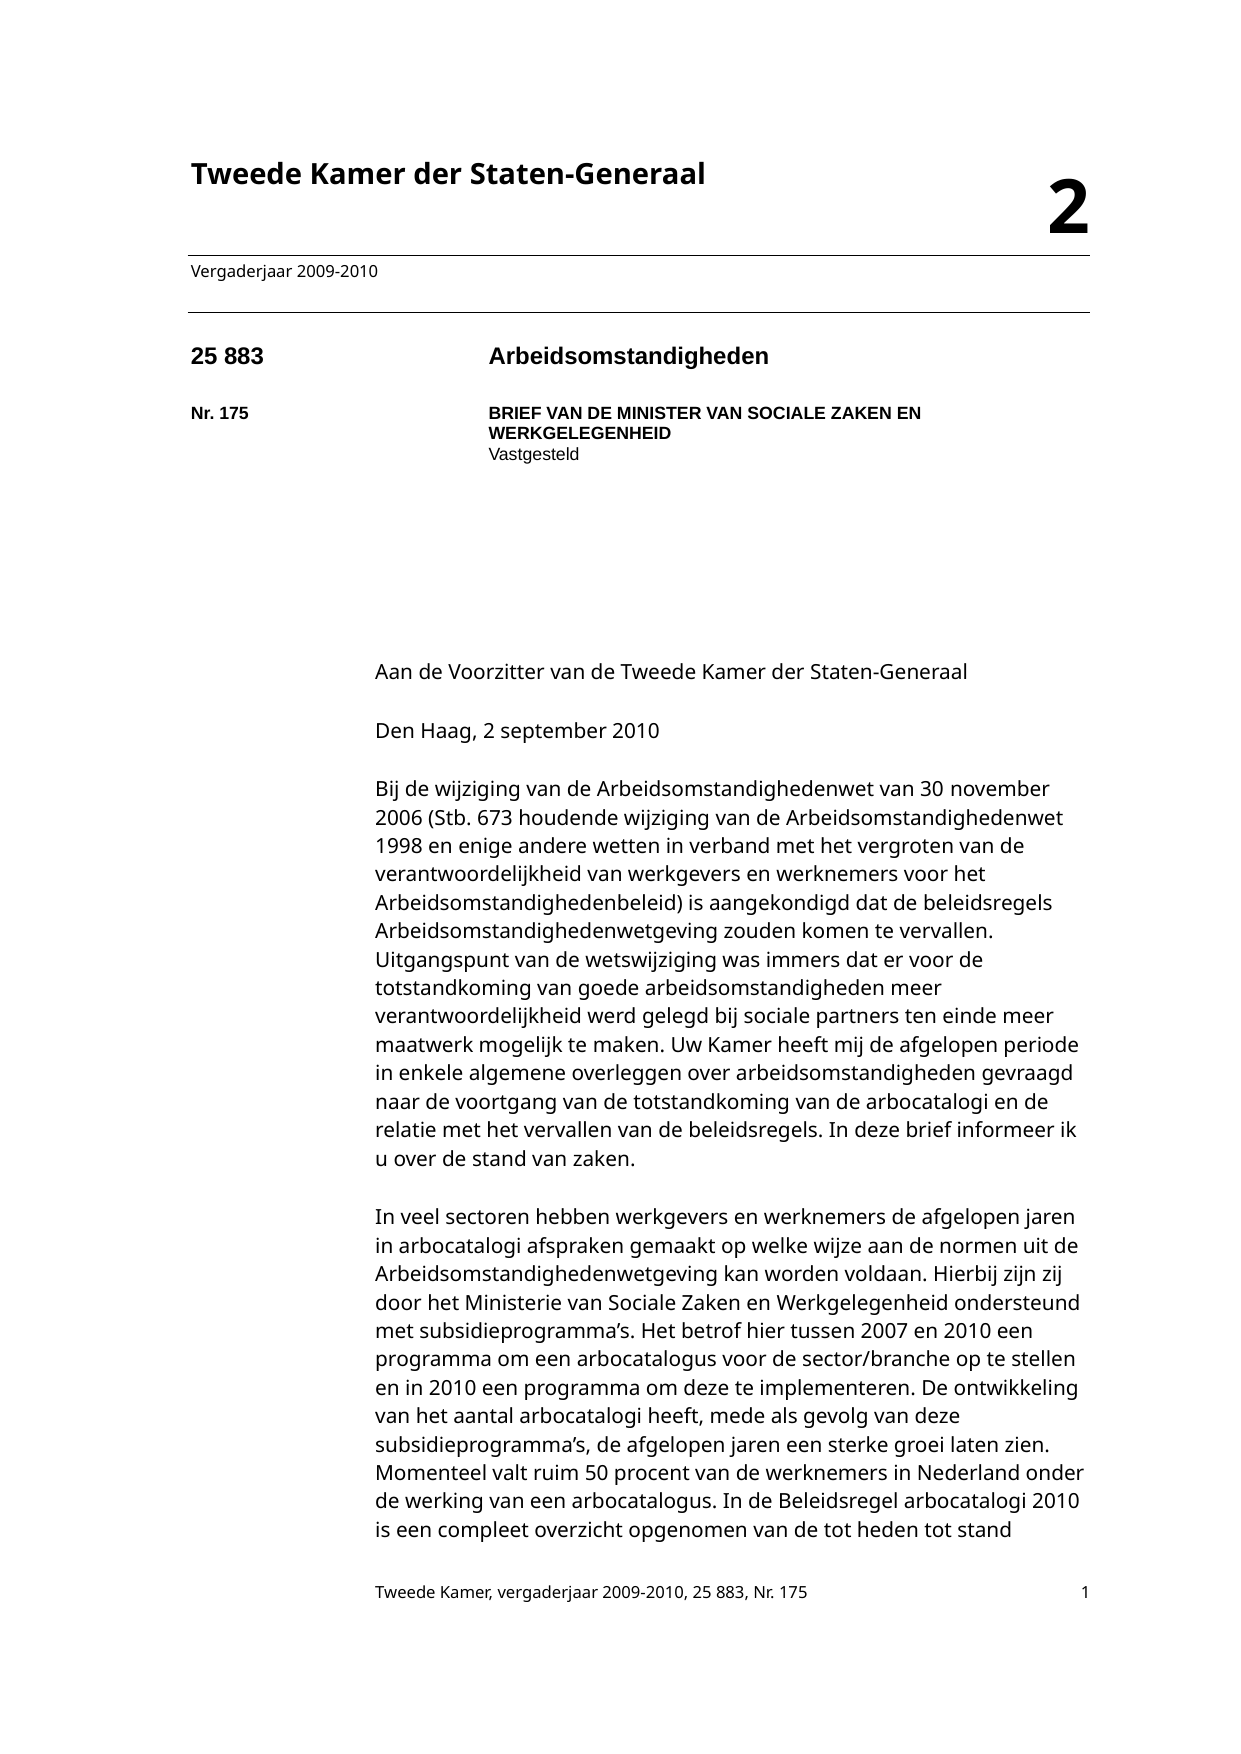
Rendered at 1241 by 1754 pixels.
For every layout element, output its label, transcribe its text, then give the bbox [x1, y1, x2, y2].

text In veel sectoren hebben werkgevers en werknemers de afgelopen jaren in arbocatalogi afspraken gemaakt op welke wijze aan de normen uit de Arbeidsomstandighedenwetgeving kan worden voldaan. Hierbij zijn zij door het Ministerie van Sociale Zaken en Werkgelegenheid ondersteund met subsidieprogramma’s. Het betrof hier tussen 2007 en 2010 een programma om een arbocatalogus voor de sector/branche op te stellen en in 2010 een programma om deze te implementeren. De ontwikkeling van het aantal arbocatalogi heeft, mede als gevolg van deze subsidieprogramma’s, de afgelopen jaren een sterke groei laten zien. Momenteel valt ruim 50 procent van de werknemers in Nederland onder de werking van een arbocatalogus. In de Beleidsregel arbocatalogi 2010 is een compleet overzicht opgenomen van de tot heden tot stand [375, 1202, 1090, 1543]
table_cell [485, 256, 1090, 312]
text Aan de Voorzitter van de Tweede Kamer der Staten-Generaal [375, 657, 1090, 686]
table_cell BRIEF VAN DE MINISTER VAN SOCIALE ZAKEN EN WERKGELEGENHEID Vastgesteld [485, 399, 1090, 539]
text Uitgangspunt van de wetswijziging was immers dat er voor de totstandkoming van goede arbeidsomstandigheden meer verantwoordelijkheid werd gelegd bij sociale partners ten einde meer maatwerk mogelijk te maken. Uw Kamer heeft mij de afgelopen periode in enkele algemene overleggen over arbeidsomstandigheden gevraagd naar de voortgang van de totstandkoming van de arbocatalogi en de relatie met het vervallen van de beleidsregels. In deze brief informeer ik u over de stand van zaken. [375, 945, 1090, 1172]
table_cell Nr. 175 [188, 399, 485, 539]
table_cell [485, 313, 1090, 339]
table_cell [188, 313, 485, 339]
text Den Haag, 2 september 2010 [375, 716, 1090, 744]
table_header Tweede Kamer der Staten-Generaal [188, 150, 909, 255]
table_cell Arbeidsomstandigheden [485, 339, 1090, 399]
table_header 2 [910, 150, 1090, 255]
table_cell Vergaderjaar 2009-2010 [188, 256, 485, 312]
text Bij de wijziging van de Arbeidsomstandighedenwet van 30 november 2006 (Stb. 673 houdende wijziging van de Arbeidsomstandighedenwet 1998 en enige andere wetten in verband met het vergroten van de verantwoordelijkheid van werkgevers en werknemers voor het Arbeidsomstandighedenbeleid) is aangekondigd dat de beleidsregels Arbeidsomstandighedenwetgeving zouden komen te vervallen. [375, 774, 1090, 945]
table_cell 25 883 [188, 339, 485, 399]
